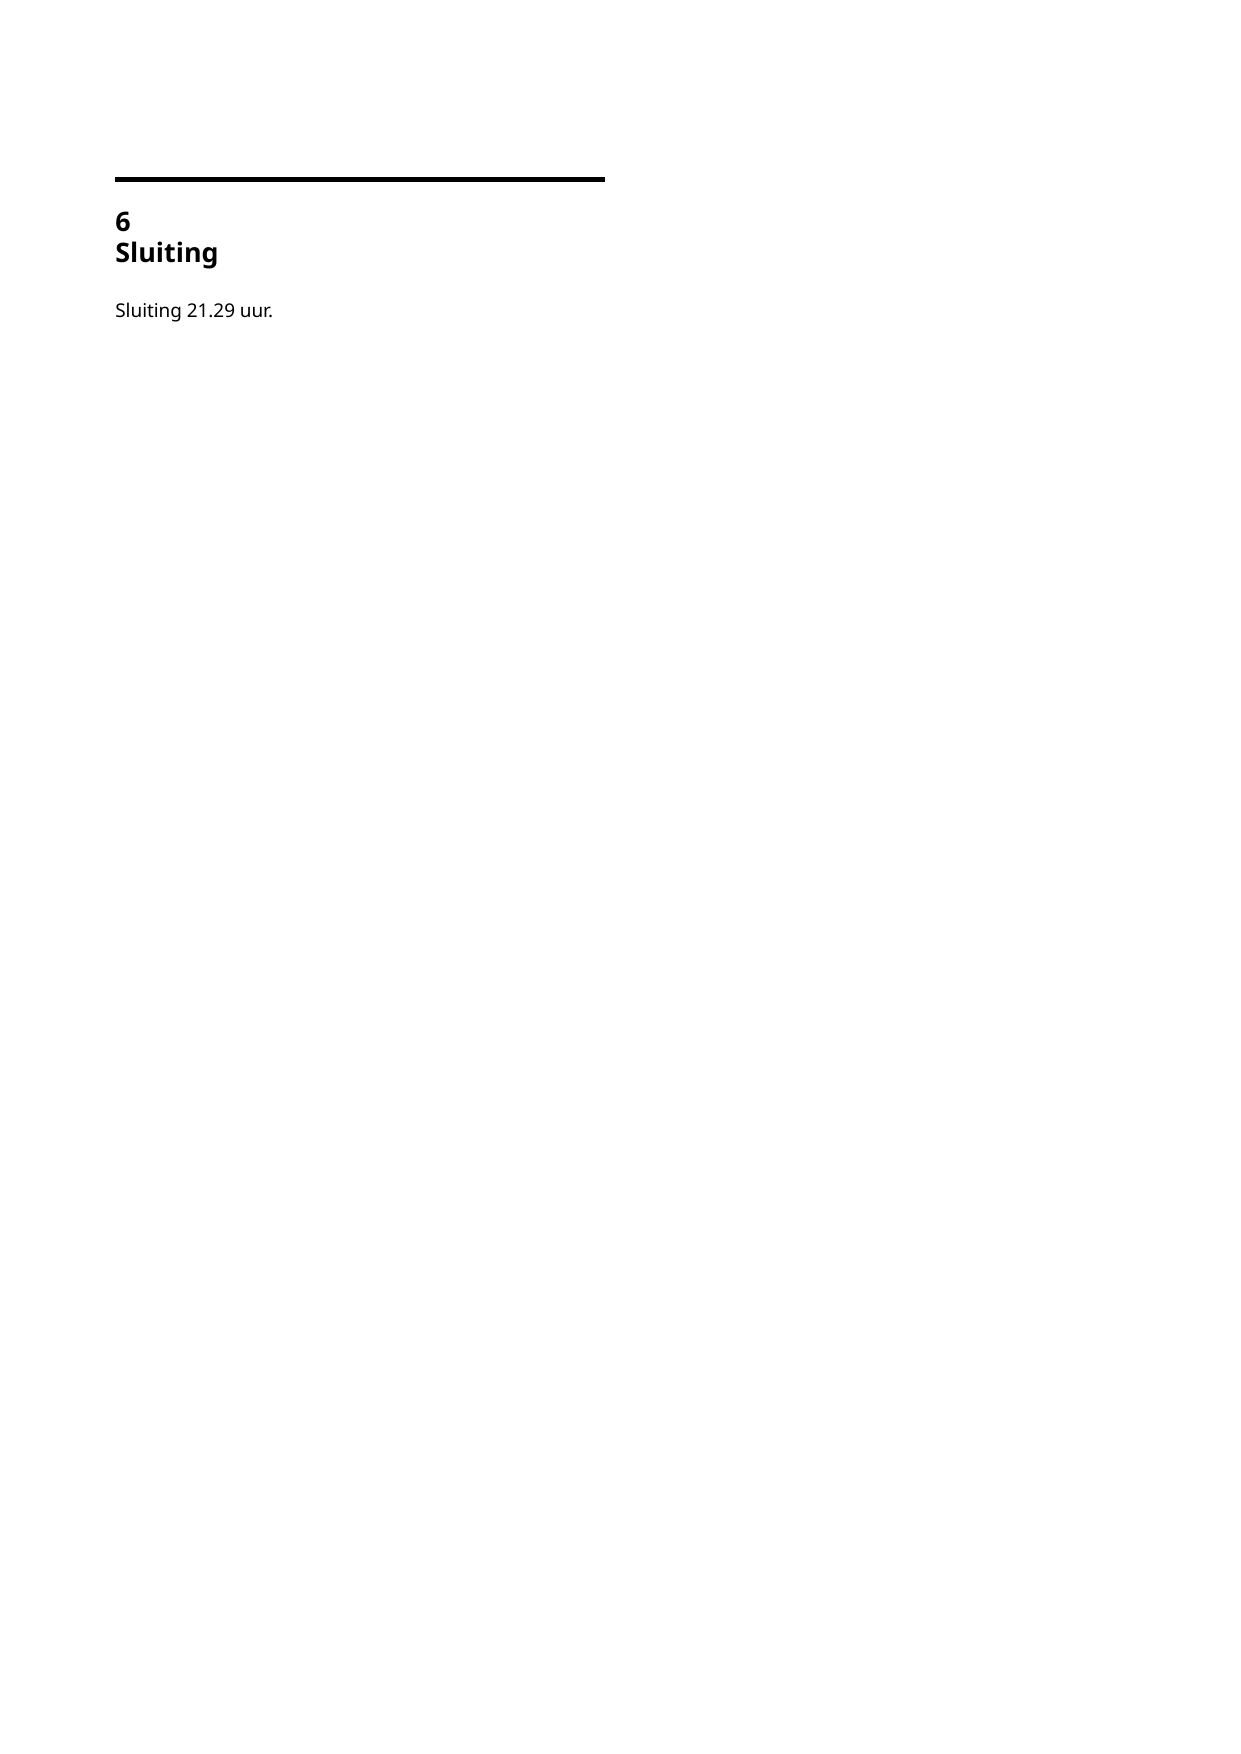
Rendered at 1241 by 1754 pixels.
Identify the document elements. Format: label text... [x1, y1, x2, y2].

text Sluiting [115, 239, 605, 283]
text 6 [115, 203, 605, 239]
text Sluiting 21.29 uur. [115, 302, 605, 322]
